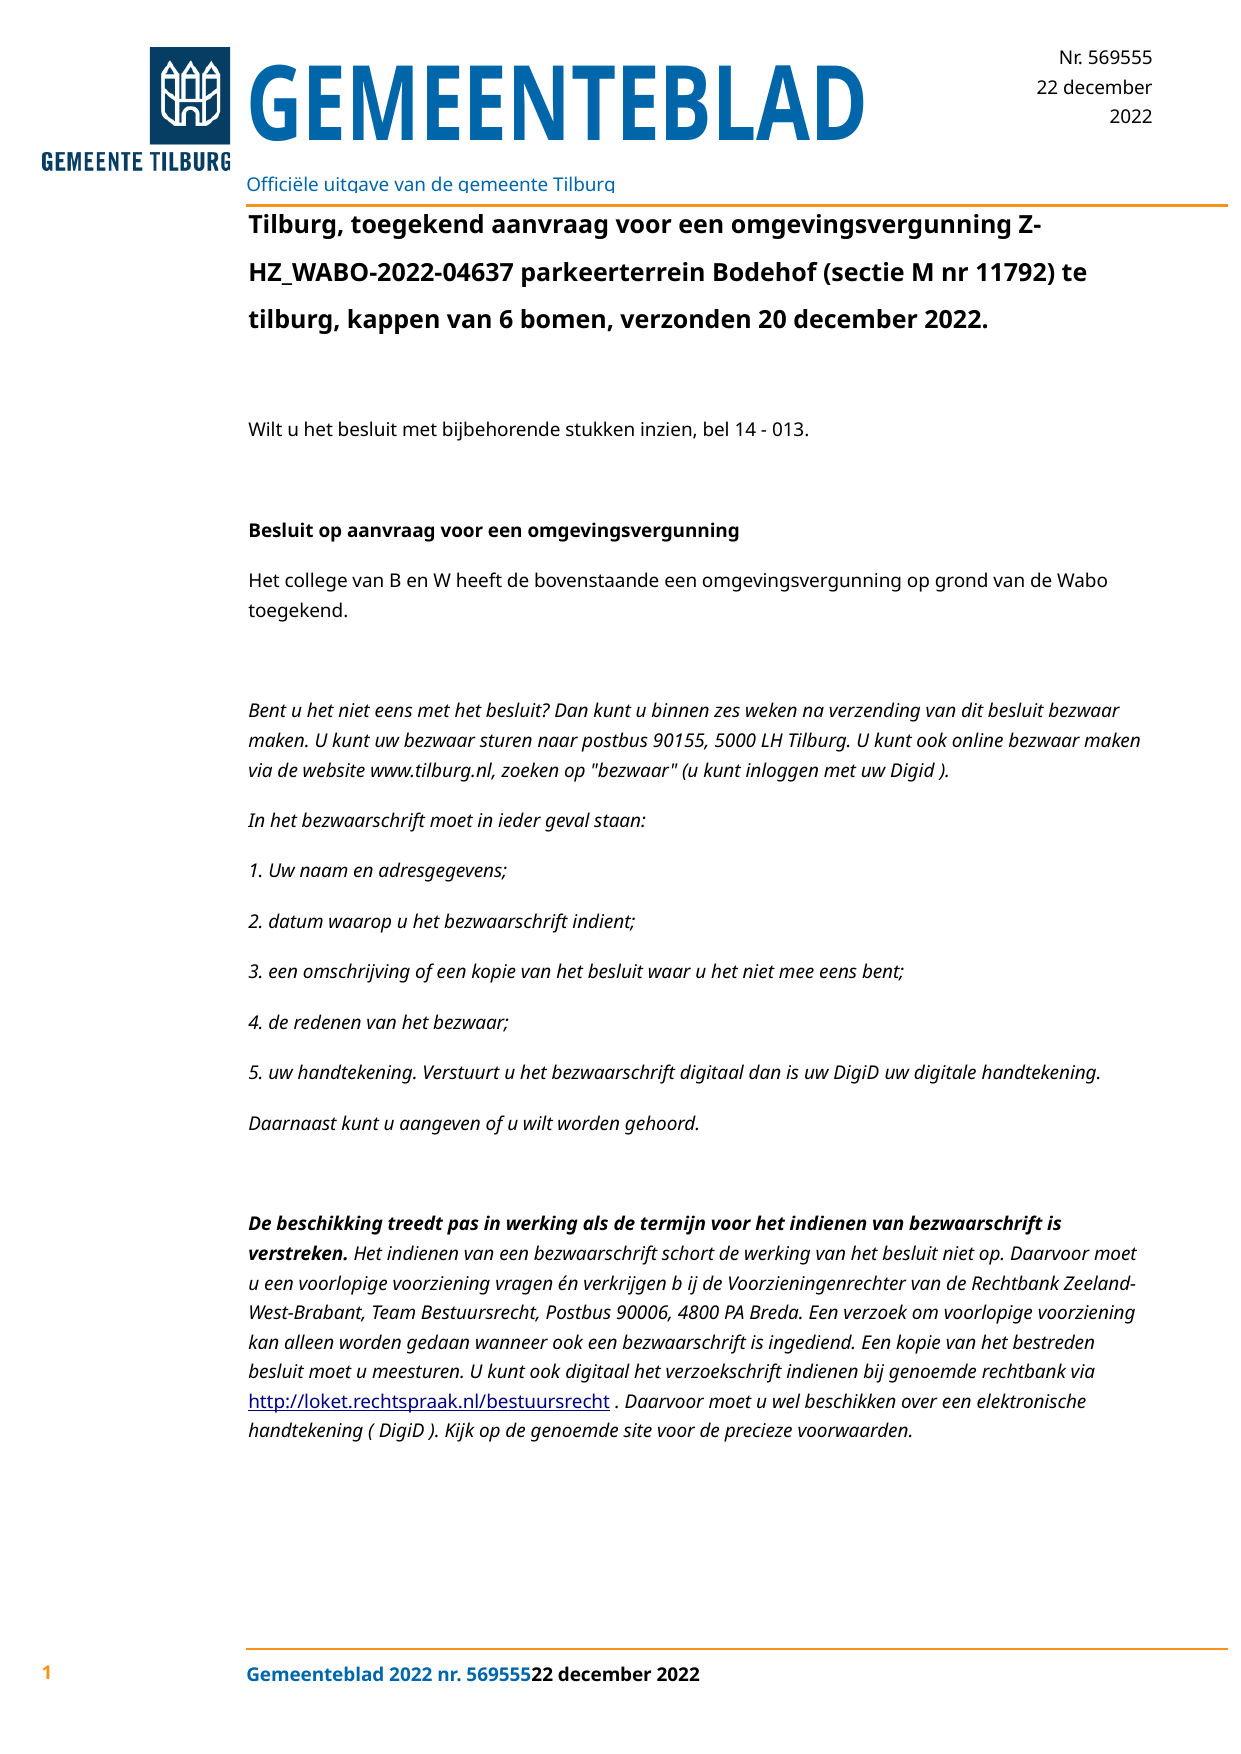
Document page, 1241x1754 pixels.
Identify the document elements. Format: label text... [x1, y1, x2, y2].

text Daarnaast kunt u aangeven of u wilt worden gehoord. [248, 1110, 1152, 1135]
text Bent u het niet eens met het besluit? Dan kunt u binnen zes weken na verzending van dit besluit bezwaar maken. U kunt uw bezwaar sturen naar postbus 90155, 5000 LH Tilburg. U kunt ook online bezwaar maken via de website www.tilburg.nl, zoeken op "bezwaar" (u kunt inloggen met uw Digid ). [248, 698, 1152, 782]
text 1. Uw naam en adresgegevens; [248, 858, 1152, 883]
text Wilt u het besluit met bijbehorende stukken inzien, bel 14 - 013. [248, 416, 1152, 442]
text Besluit op aanvraag voor een omgevingsvergunning [248, 517, 1152, 542]
text Tilburg, toegekend aanvraag voor een omgevingsvergunning Z-HZ_WABO-2022-04637 parkeerterrein Bodehof (sectie M nr 11792) te tilburg, kappen van 6 bomen, verzonden 20 december 2022. [248, 207, 1152, 336]
text 5. uw handtekening. Verstuurt u het bezwaarschrift digitaal dan is uw DigiD uw digitale handtekening. [248, 1059, 1152, 1085]
text 3. een omschrijving of een kopie van het besluit waar u het niet mee eens bent; [248, 958, 1152, 984]
picture [41, 47, 231, 172]
text De beschikking treedt pas in werking als de termijn voor het indienen van bezwaarschrift is verstreken. Het indienen van een bezwaarschrift schort de werking van het besluit niet op. Daarvoor moet u een voorlopige voorziening vragen én verkrijgen b ij de Voorzieningenrechter van de Rechtbank Zeeland-West-Brabant, Team Bestuursrecht, Postbus 90006, 4800 PA Breda. Een verzoek om voorlopige voorziening kan alleen worden gedaan wanneer ook een bezwaarschrift is ingediend. Een kopie van het bestreden besluit moet u meesturen. U kunt ook digitaal het verzoekschrift indienen bij genoemde rechtbank via http://loket.rechtspraak.nl/bestuursrecht . Daarvoor moet u wel beschikken over een elektronische handtekening ( DigiD ). Kijk op de genoemde site voor de precieze voorwaarden. [248, 1211, 1152, 1443]
text In het bezwaarschrift moet in ieder geval staan: [248, 807, 1152, 833]
text 4. de redenen van het bezwaar; [248, 1009, 1152, 1034]
text Het college van B en W heeft de bovenstaande een omgevingsvergunning op grond van de Wabo toegekend. [248, 567, 1152, 622]
text 2. datum waarop u het bezwaarschrift indient; [248, 908, 1152, 934]
